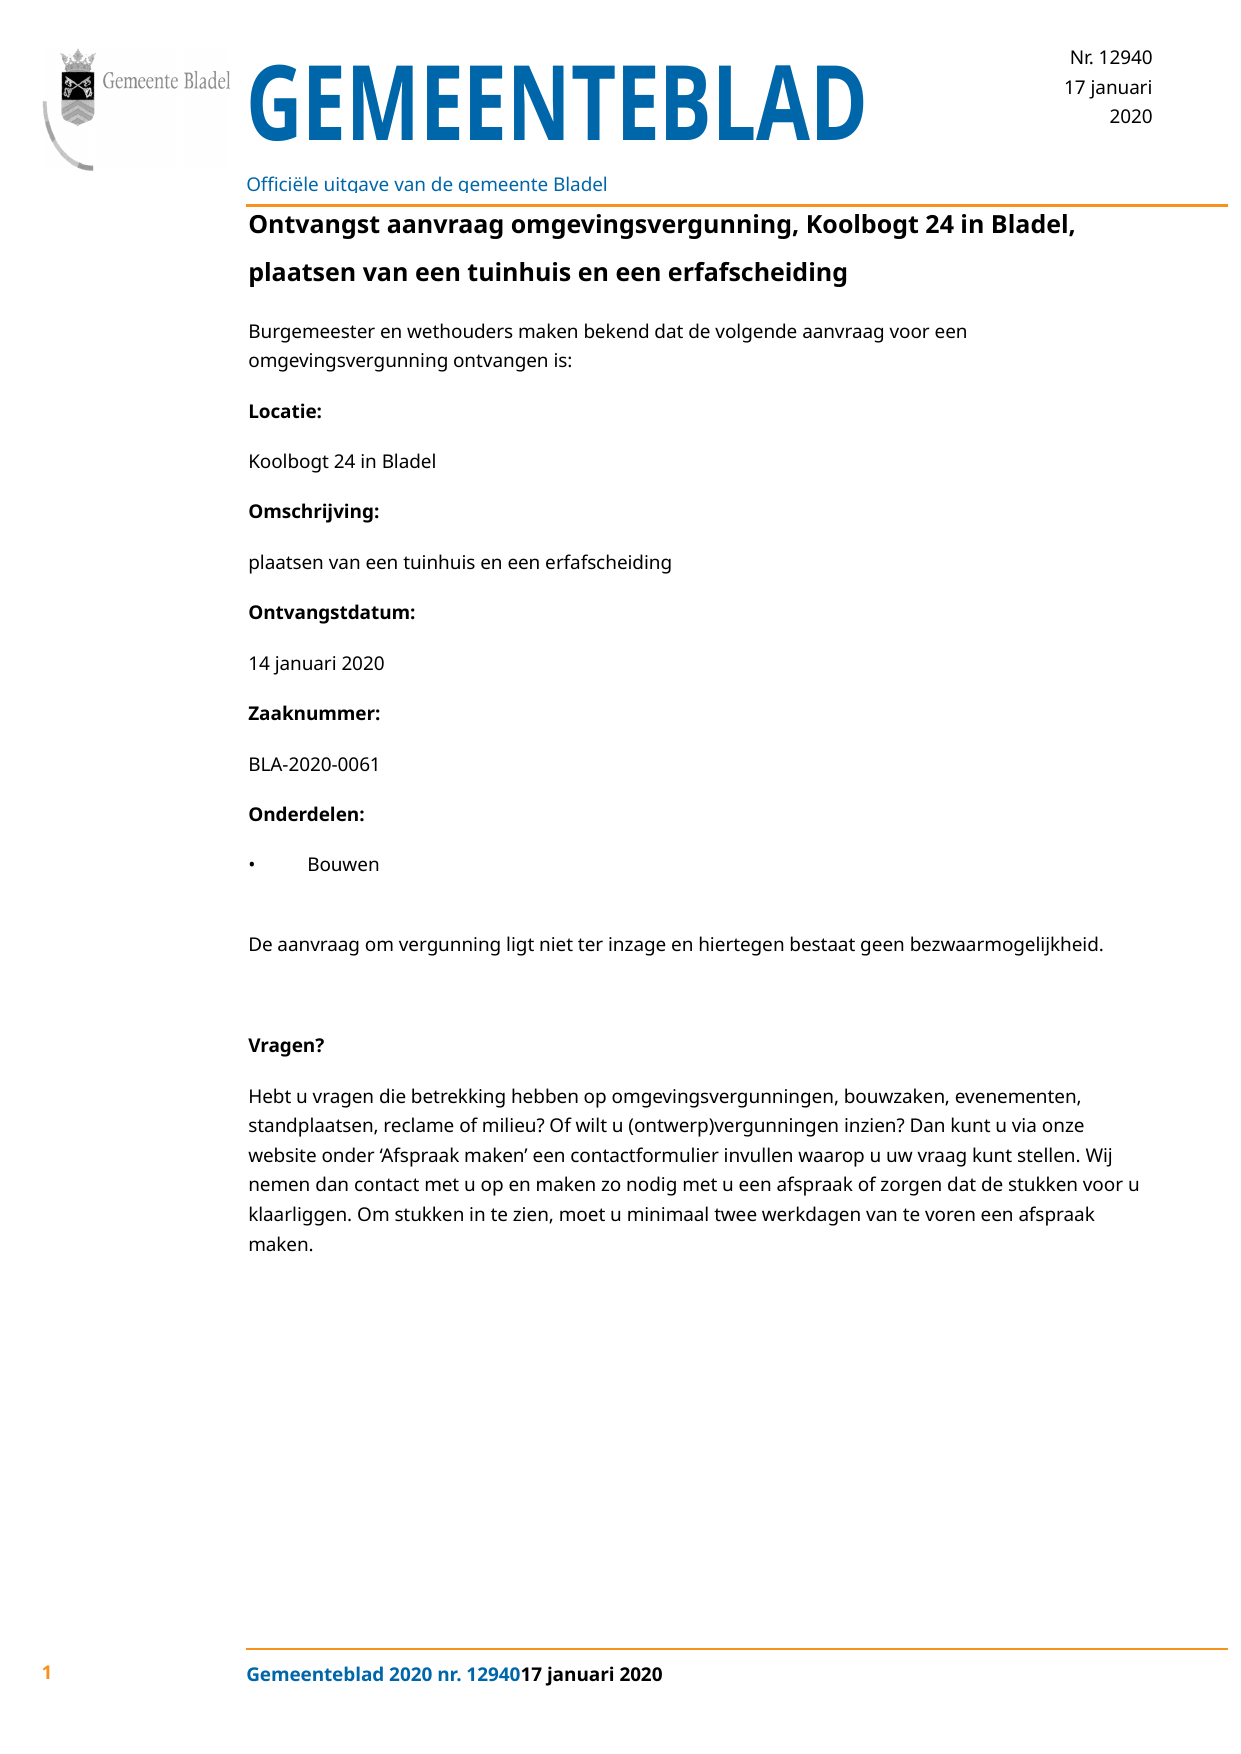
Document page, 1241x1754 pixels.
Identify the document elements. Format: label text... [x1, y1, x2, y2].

text Vragen? [248, 1032, 1152, 1058]
text Koolbogt 24 in Bladel [248, 448, 1152, 474]
text Ontvangstdatum: [248, 599, 1152, 625]
text BLA-2020-0061 [248, 751, 1152, 777]
text Ontvangst aanvraag omgevingsvergunning, Koolbogt 24 in Bladel, plaatsen van een tuinhuis en een erfafscheiding [248, 207, 1152, 288]
text Zaaknummer: [248, 700, 1152, 726]
text Locatie: [248, 398, 1152, 424]
text Onderdelen: [248, 801, 1152, 827]
text De aanvraag om vergunning ligt niet ter inzage en hiertegen bestaat geen bezwaarmogelijkheid. [248, 932, 1152, 957]
picture [41, 47, 231, 172]
text plaatsen van een tuinhuis en een erfafscheiding [248, 549, 1152, 575]
list Bouwen [248, 852, 1152, 877]
text 14 januari 2020 [248, 650, 1152, 676]
text Omschrijving: [248, 499, 1152, 524]
text Hebt u vragen die betrekking hebben op omgevingsvergunningen, bouwzaken, evenementen, standplaatsen, reclame of milieu? Of wilt u (ontwerp)vergunningen inzien? Dan kunt u via onze website onder ‘Afspraak maken’ een contactformulier invullen waarop u uw vraag kunt stellen. Wij nemen dan contact met u op en maken zo nodig met u een afspraak of zorgen dat de stukken voor u klaarliggen. Om stukken in te zien, moet u minimaal twee werkdagen van te voren een afspraak maken. [248, 1083, 1152, 1257]
text Burgemeester en wethouders maken bekend dat de volgende aanvraag voor een omgevingsvergunning ontvangen is: [248, 318, 1152, 373]
